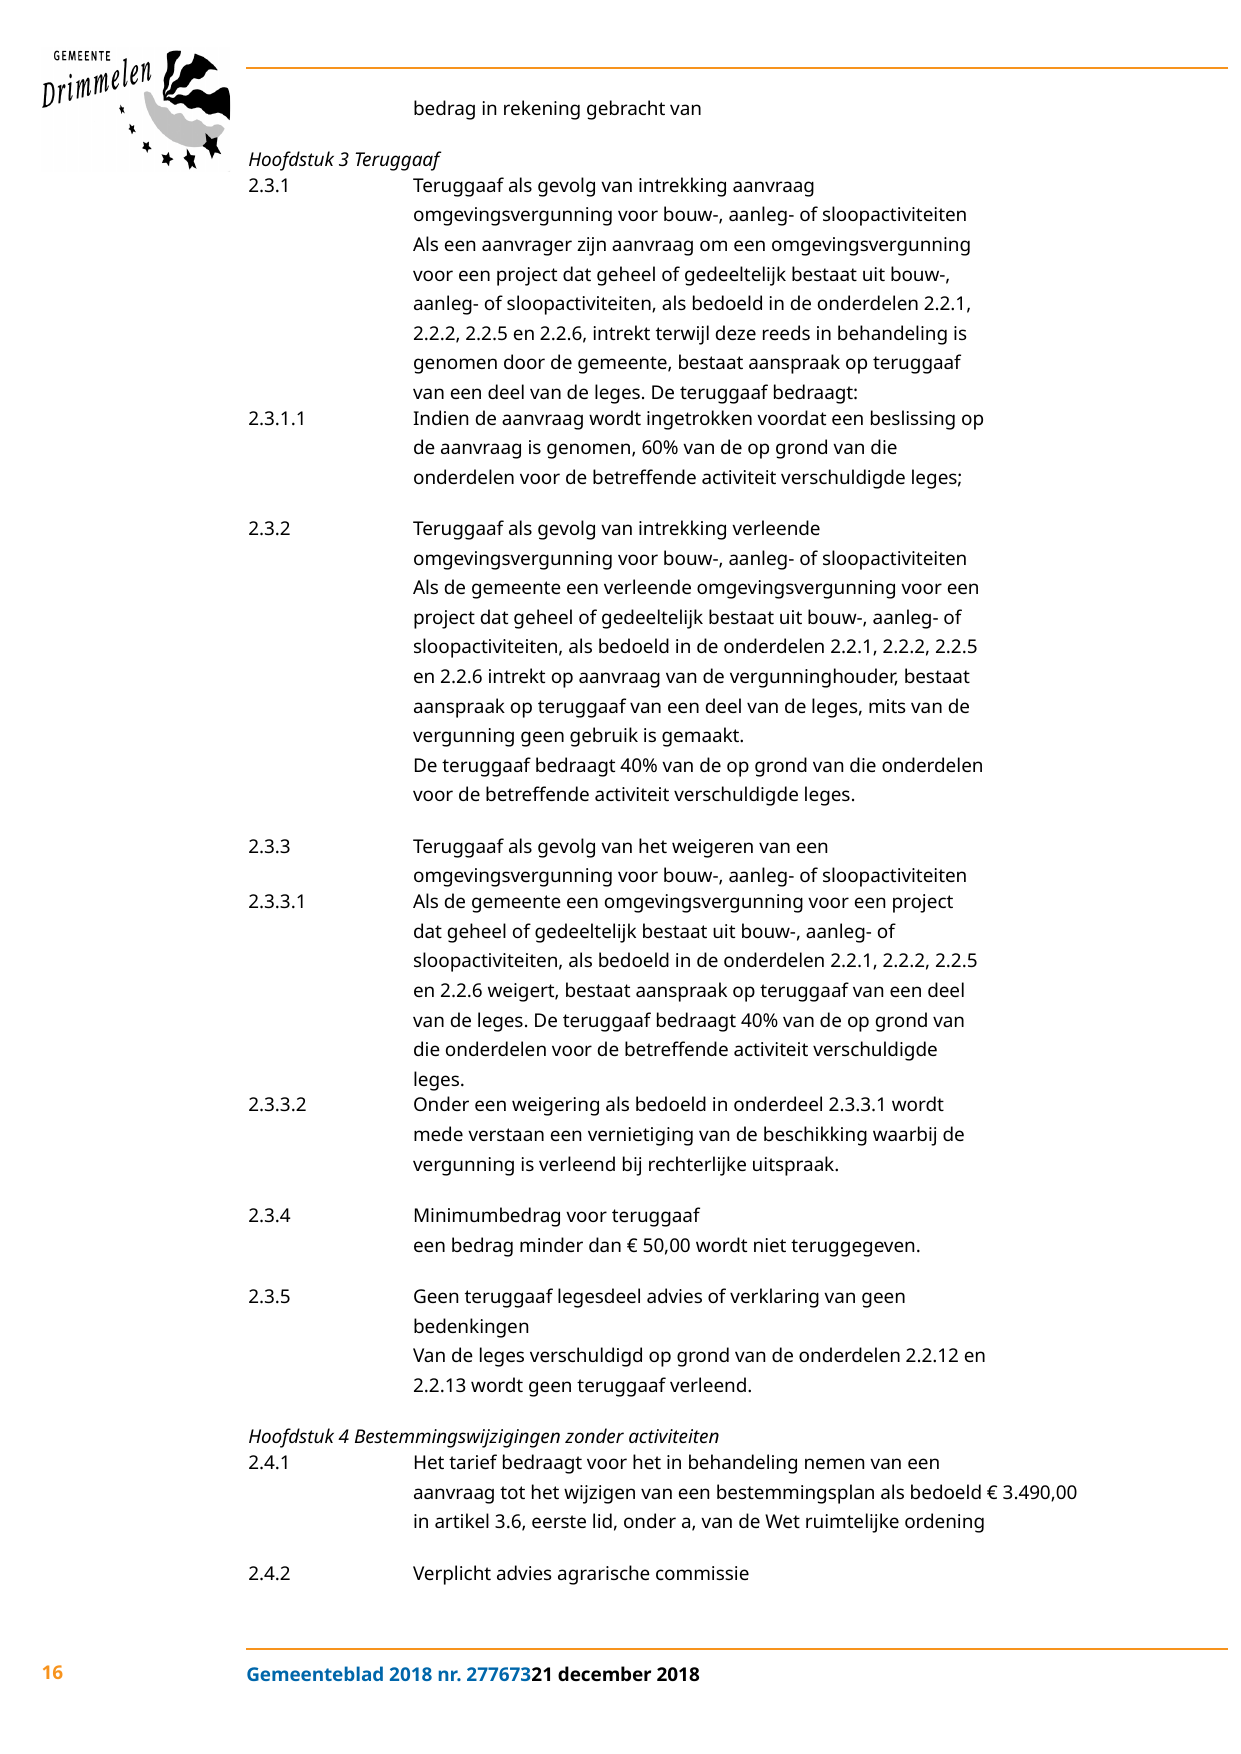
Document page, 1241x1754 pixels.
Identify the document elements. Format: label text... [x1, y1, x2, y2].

table_cell [248, 1177, 413, 1202]
table_cell [248, 1534, 413, 1560]
table_cell Hoofdstuk 3 Teruggaaf [248, 146, 987, 172]
table_cell [987, 172, 1152, 405]
table_cell [413, 121, 987, 146]
table_cell [987, 1534, 1152, 1560]
table_cell [987, 1398, 1152, 1423]
table_cell [987, 515, 1152, 807]
table_cell 2.3.3.2 [248, 1092, 413, 1177]
table_cell 2.4.2 [248, 1560, 413, 1586]
table_cell [987, 889, 1152, 1092]
table_cell [987, 95, 1152, 121]
table_cell [248, 121, 413, 146]
table_cell € 3.490,00 [987, 1449, 1152, 1534]
table_cell 2.3.1.1 [248, 405, 413, 490]
table_cell [987, 1258, 1152, 1283]
table_cell [987, 1177, 1152, 1202]
table_cell 2.4.1 [248, 1449, 413, 1534]
table_cell [987, 1560, 1152, 1586]
table_cell [248, 1398, 413, 1423]
table_cell 2.3.4 [248, 1202, 413, 1258]
table_cell 2.3.3.1 [248, 889, 413, 1092]
table_cell [248, 1258, 413, 1283]
table_cell [987, 1092, 1152, 1177]
table_cell Als de gemeente een omgevingsvergunning voor een project dat geheel of gedeeltelijk bestaat uit bouw-, aanleg- of sloopactiviteiten, als bedoeld in de onderdelen 2.2.1, 2.2.2, 2.2.5 en 2.2.6 weigert, bestaat aanspraak op teruggaaf van een deel van de leges. De teruggaaf bedraagt 40% van de op grond van die onderdelen voor de betreffende activiteit verschuldigde leges. [413, 889, 987, 1092]
table_cell [987, 1424, 1152, 1449]
table_cell Teruggaaf als gevolg van het weigeren van een omgevingsvergunning voor bouw-, aanleg- of sloopactiviteiten [413, 833, 987, 888]
table_cell [413, 808, 987, 833]
table_cell [987, 1202, 1152, 1258]
table_cell [987, 405, 1152, 490]
table_cell [248, 95, 413, 121]
table_cell [987, 146, 1152, 172]
table_cell [413, 1534, 987, 1560]
table_cell [987, 490, 1152, 515]
table_cell Teruggaaf als gevolg van intrekking aanvraag omgevingsvergunning voor bouw-, aanleg- of sloopactiviteiten Als een aanvrager zijn aanvraag om een omgevingsvergunning voor een project dat geheel of gedeeltelijk bestaat uit bouw-, aanleg- of sloopactiviteiten, als bedoeld in de onderdelen 2.2.1, 2.2.2, 2.2.5 en 2.2.6, intrekt terwijl deze reeds in behandeling is genomen door de gemeente, bestaat aanspraak op teruggaaf van een deel van de leges. De teruggaaf bedraagt: [413, 172, 987, 405]
table_cell [413, 1258, 987, 1283]
table_cell [987, 121, 1152, 146]
table_cell 2.3.2 [248, 515, 413, 807]
table_cell [987, 1283, 1152, 1398]
table_cell Indien de aanvraag wordt ingetrokken voordat een beslissing op de aanvraag is genomen, 60% van de op grond van die onderdelen voor de betreffende activiteit verschuldigde leges; [413, 405, 987, 490]
table_cell [248, 808, 413, 833]
table_cell [987, 833, 1152, 888]
table_cell [413, 490, 987, 515]
table_cell [987, 808, 1152, 833]
table_cell Verplicht advies agrarische commissie [413, 1560, 987, 1586]
table_cell 2.3.5 [248, 1283, 413, 1398]
picture [41, 47, 231, 172]
table_cell [413, 1177, 987, 1202]
table_cell Geen teruggaaf legesdeel advies of verklaring van geen bedenkingen Van de leges verschuldigd op grond van de onderdelen 2.2.12 en 2.2.13 wordt geen teruggaaf verleend. [413, 1283, 987, 1398]
table_cell Minimumbedrag voor teruggaaf een bedrag minder dan € 50,00 wordt niet teruggegeven. [413, 1202, 987, 1258]
table_cell bedrag in rekening gebracht van [413, 95, 987, 121]
table_cell Het tarief bedraagt voor het in behandeling nemen van een aanvraag tot het wijzigen van een bestemmingsplan als bedoeld in artikel 3.6, eerste lid, onder a, van de Wet ruimtelijke ordening [413, 1449, 987, 1534]
table_cell Onder een weigering als bedoeld in onderdeel 2.3.3.1 wordt mede verstaan een vernietiging van de beschikking waarbij de vergunning is verleend bij rechterlijke uitspraak. [413, 1092, 987, 1177]
table_cell Teruggaaf als gevolg van intrekking verleende omgevingsvergunning voor bouw-, aanleg- of sloopactiviteiten Als de gemeente een verleende omgevingsvergunning voor een project dat geheel of gedeeltelijk bestaat uit bouw-, aanleg- of sloopactiviteiten, als bedoeld in de onderdelen 2.2.1, 2.2.2, 2.2.5 en 2.2.6 intrekt op aanvraag van de vergunninghouder, bestaat aanspraak op teruggaaf van een deel van de leges, mits van de vergunning geen gebruik is gemaakt. De teruggaaf bedraagt 40% van de op grond van die onderdelen voor de betreffende activiteit verschuldigde leges. [413, 515, 987, 807]
table_cell [413, 1398, 987, 1423]
table_cell Hoofdstuk 4 Bestemmingswijzigingen zonder activiteiten [248, 1424, 987, 1449]
table_cell 2.3.1 [248, 172, 413, 405]
table_cell 2.3.3 [248, 833, 413, 888]
table_cell [248, 490, 413, 515]
